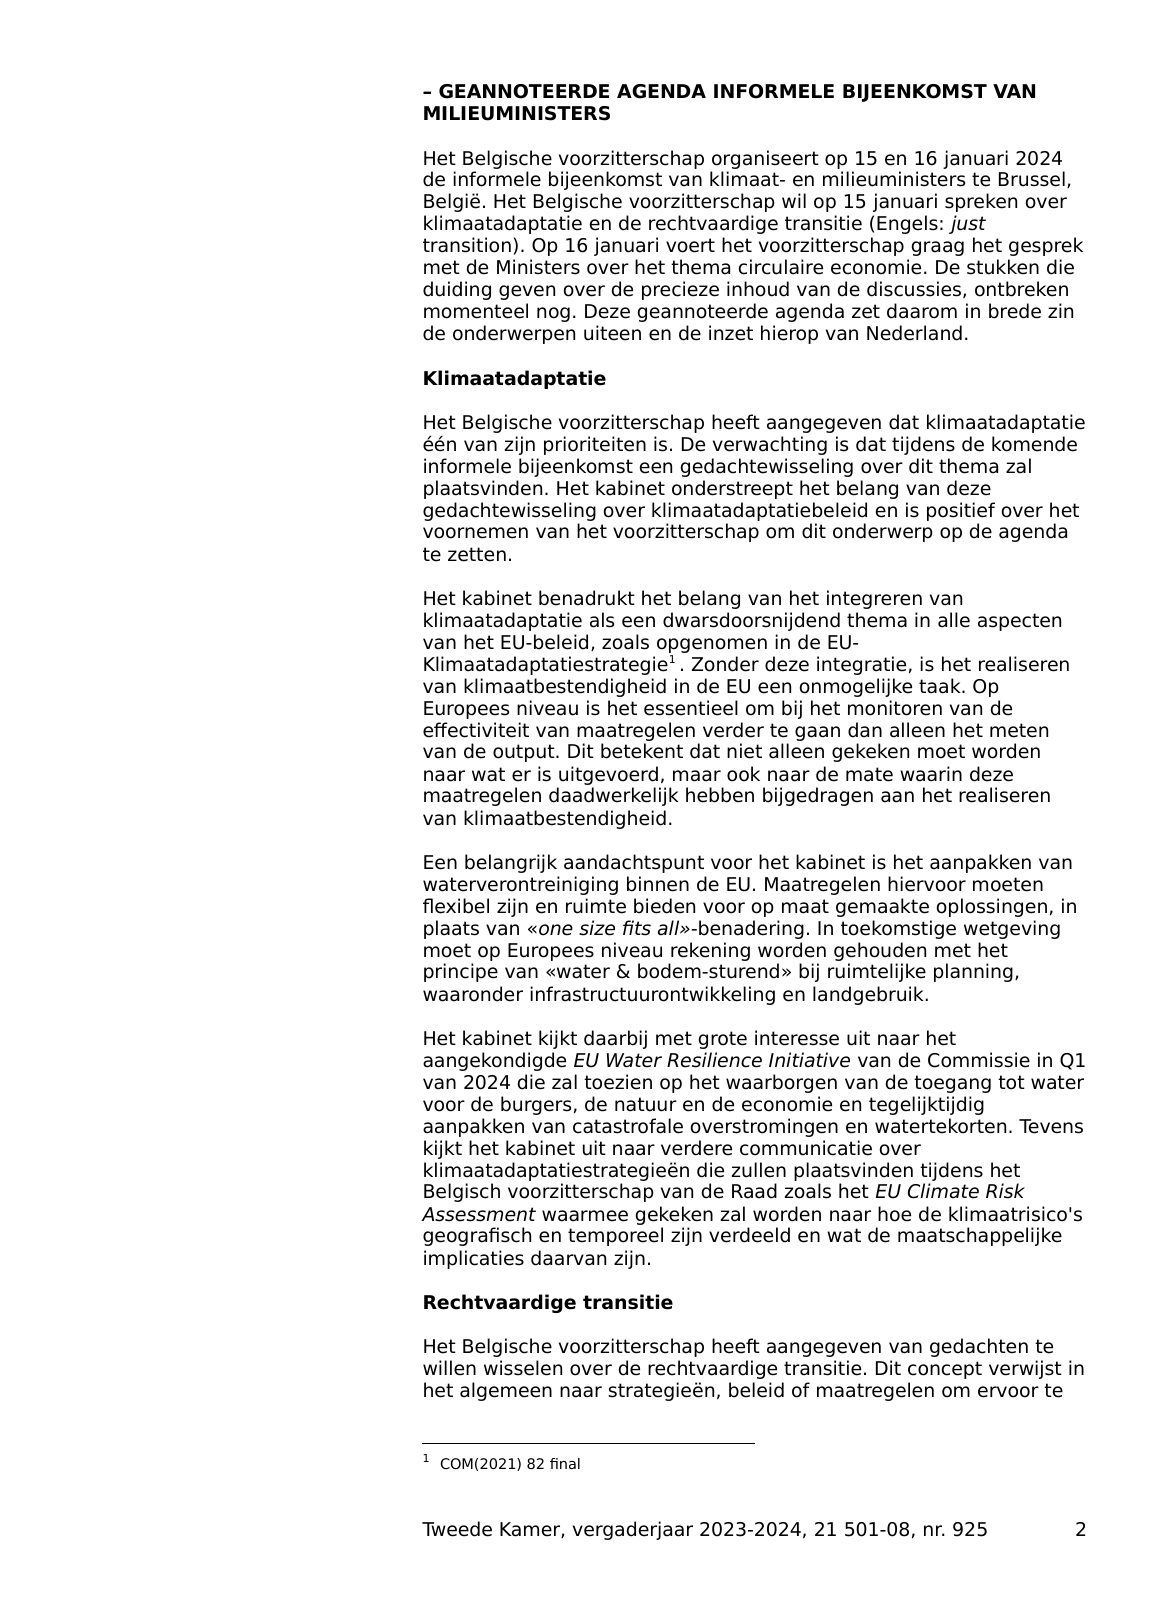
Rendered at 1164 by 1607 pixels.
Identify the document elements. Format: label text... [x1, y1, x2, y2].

text COM(2021) 82 final [422, 1452, 1087, 1474]
subtitle Rechtvaardige transitie [422, 1292, 1087, 1313]
subtitle – GEANNOTEERDE AGENDA INFORMELE BIJEENKOMST VAN MILIEUMINISTERS [422, 81, 1087, 125]
text Een belangrijk aandachtspunt voor het kabinet is het aanpakken van waterverontreiniging binnen de EU. Maatregelen hiervoor moeten flexibel zijn en ruimte bieden voor op maat gemaakte oplossingen, in plaats van «one size fits all»-benadering. In toekomstige wetgeving moet op Europees niveau rekening worden gehouden met het principe van «water & bodem-sturend» bij ruimtelijke planning, waaronder infrastructuurontwikkeling en landgebruik. [422, 852, 1087, 1005]
text Het kabinet benadrukt het belang van het integreren van klimaatadaptatie als een dwarsdoorsnijdend thema in alle aspecten van het EU-beleid, zoals opgenomen in de EU-Klimaatadaptatiestrategie. Zonder deze integratie, is het realiseren van klimaatbestendigheid in de EU een onmogelijke taak. Op Europees niveau is het essentieel om bij het monitoren van de effectiviteit van maatregelen verder te gaan dan alleen het meten van de output. Dit betekent dat niet alleen gekeken moet worden naar wat er is uitgevoerd, maar ook naar de mate waarin deze maatregelen daadwerkelijk hebben bijgedragen aan het realiseren van klimaatbestendigheid. [422, 588, 1087, 829]
text Het kabinet kijkt daarbij met grote interesse uit naar het aangekondigde EU Water Resilience Initiative van de Commissie in Q1 van 2024 die zal toezien op het waarborgen van de toegang tot water voor de burgers, de natuur en de economie en tegelijktijdig aanpakken van catastrofale overstromingen en watertekorten. Tevens kijkt het kabinet uit naar verdere communicatie over klimaatadaptatiestrategieën die zullen plaatsvinden tijdens het Belgisch voorzitterschap van de Raad zoals het EU Climate Risk Assessment waarmee gekeken zal worden naar hoe de klimaatrisico's geografisch en temporeel zijn verdeeld en wat de maatschappelijke implicaties daarvan zijn. [422, 1028, 1087, 1269]
text Het Belgische voorzitterschap organiseert op 15 en 16 januari 2024 de informele bijeenkomst van klimaat- en milieuministers te Brussel, België. Het Belgische voorzitterschap wil op 15 januari spreken over klimaatadaptatie en de rechtvaardige transitie (Engels: just transition). Op 16 januari voert het voorzitterschap graag het gesprek met de Ministers over het thema circulaire economie. De stukken die duiding geven over de precieze inhoud van de discussies, ontbreken momenteel nog. Deze geannoteerde agenda zet daarom in brede zin de onderwerpen uiteen en de inzet hierop van Nederland. [422, 147, 1087, 345]
text Het Belgische voorzitterschap heeft aangegeven dat klimaatadaptatie één van zijn prioriteiten is. De verwachting is dat tijdens de komende informele bijeenkomst een gedachtewisseling over dit thema zal plaatsvinden. Het kabinet onderstreept het belang van deze gedachtewisseling over klimaatadaptatiebeleid en is positief over het voornemen van het voorzitterschap om dit onderwerp op de agenda te zetten. [422, 412, 1087, 565]
text Het Belgische voorzitterschap heeft aangegeven van gedachten te willen wisselen over de rechtvaardige transitie. Dit concept verwijst in het algemeen naar strategieën, beleid of maatregelen om ervoor te [422, 1336, 1087, 1402]
subtitle Klimaatadaptatie [422, 367, 1087, 389]
